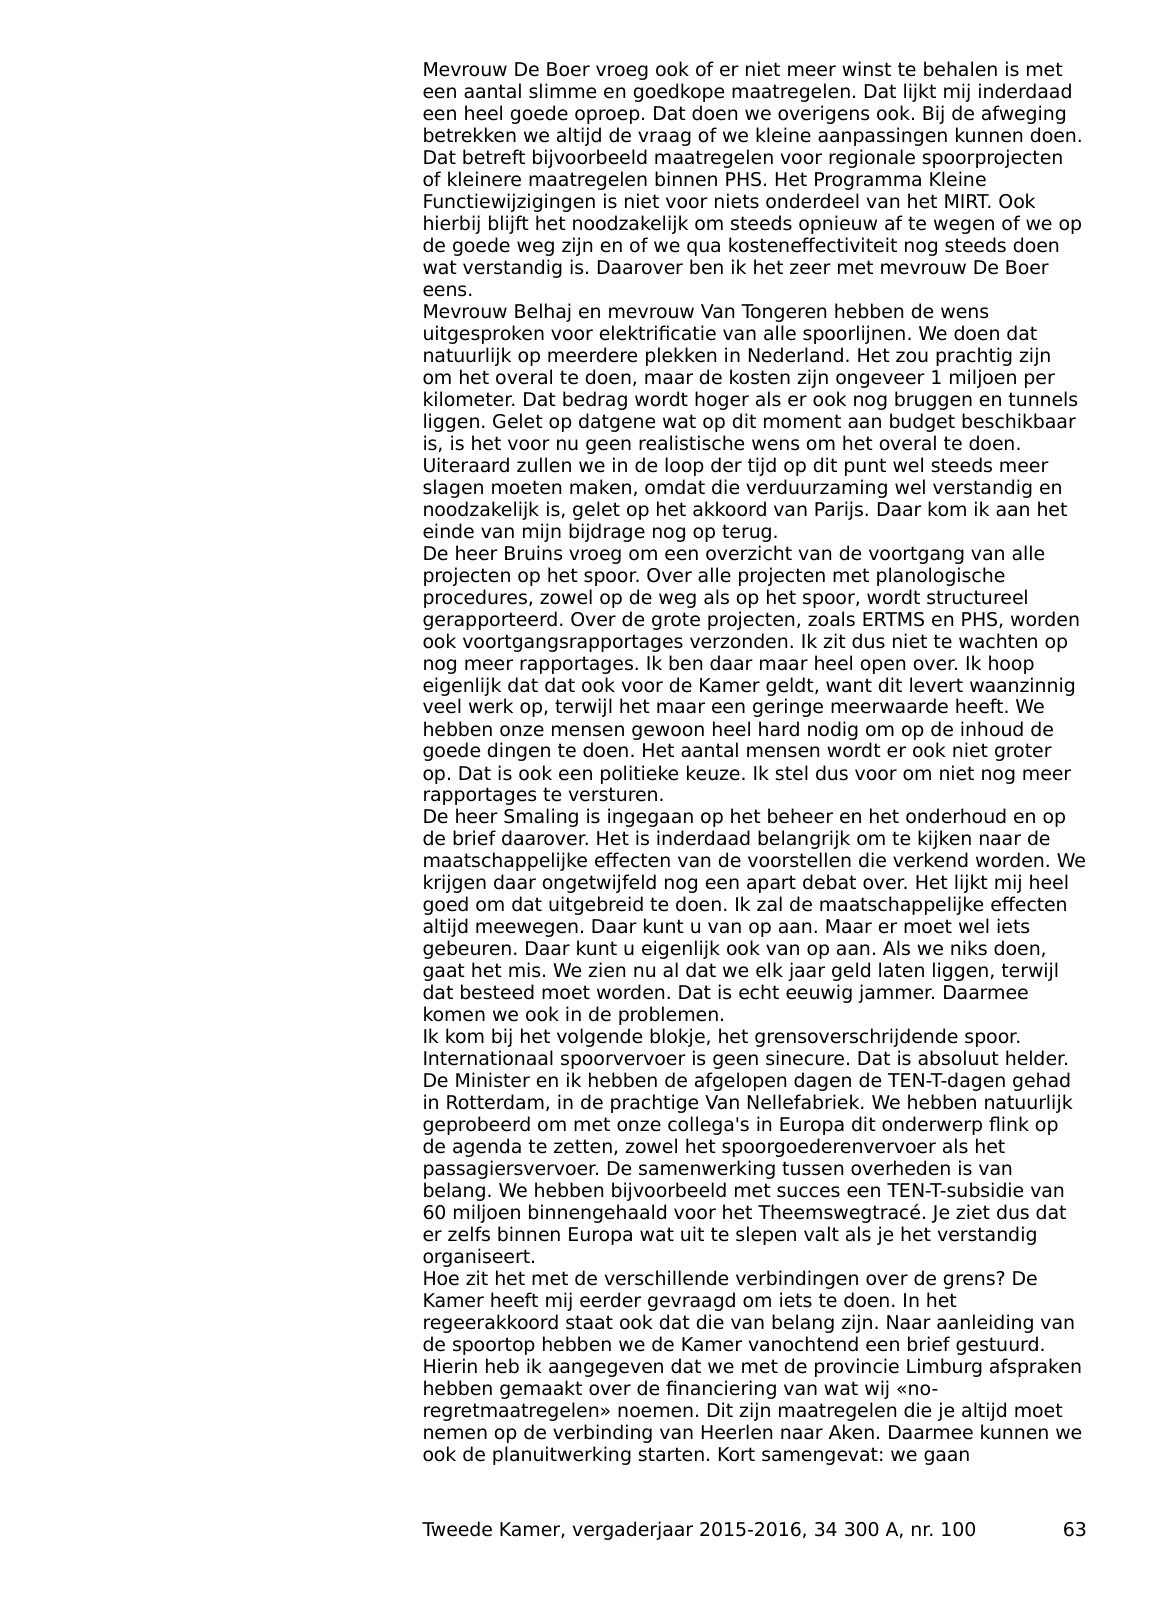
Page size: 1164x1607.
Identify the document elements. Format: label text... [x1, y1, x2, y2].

text De heer Smaling is ingegaan op het beheer en het onderhoud en op de brief daarover. Het is inderdaad belangrijk om te kijken naar de maatschappelijke effecten van de voorstellen die verkend worden. We krijgen daar ongetwijfeld nog een apart debat over. Het lijkt mij heel goed om dat uitgebreid te doen. Ik zal de maatschappelijke effecten altijd meewegen. Daar kunt u van op aan. Maar er moet wel iets gebeuren. Daar kunt u eigenlijk ook van op aan. Als we niks doen, gaat het mis. We zien nu al dat we elk jaar geld laten liggen, terwijl dat besteed moet worden. Dat is echt eeuwig jammer. Daarmee komen we ook in de problemen. [422, 806, 1087, 1026]
text Mevrouw Belhaj en mevrouw Van Tongeren hebben de wens uitgesproken voor elektrificatie van alle spoorlijnen. We doen dat natuurlijk op meerdere plekken in Nederland. Het zou prachtig zijn om het overal te doen, maar de kosten zijn ongeveer 1 miljoen per kilometer. Dat bedrag wordt hoger als er ook nog bruggen en tunnels liggen. Gelet op datgene wat op dit moment aan budget beschikbaar is, is het voor nu geen realistische wens om het overal te doen. Uiteraard zullen we in de loop der tijd op dit punt wel steeds meer slagen moeten maken, omdat die verduurzaming wel verstandig en noodzakelijk is, gelet op het akkoord van Parijs. Daar kom ik aan het einde van mijn bijdrage nog op terug. [422, 301, 1087, 543]
text De heer Bruins vroeg om een overzicht van de voortgang van alle projecten op het spoor. Over alle projecten met planologische procedures, zowel op de weg als op het spoor, wordt structureel gerapporteerd. Over de grote projecten, zoals ERTMS en PHS, worden ook voortgangsrapportages verzonden. Ik zit dus niet te wachten op nog meer rapportages. Ik ben daar maar heel open over. Ik hoop eigenlijk dat dat ook voor de Kamer geldt, want dit levert waanzinnig veel werk op, terwijl het maar een geringe meerwaarde heeft. We hebben onze mensen gewoon heel hard nodig om op de inhoud de goede dingen te doen. Het aantal mensen wordt er ook niet groter op. Dat is ook een politieke keuze. Ik stel dus voor om niet nog meer rapportages te versturen. [422, 543, 1087, 806]
text Ik kom bij het volgende blokje, het grensoverschrijdende spoor. Internationaal spoorvervoer is geen sinecure. Dat is absoluut helder. De Minister en ik hebben de afgelopen dagen de TEN-T-dagen gehad in Rotterdam, in de prachtige Van Nellefabriek. We hebben natuurlijk geprobeerd om met onze collega's in Europa dit onderwerp flink op de agenda te zetten, zowel het spoorgoederenvervoer als het passagiersvervoer. De samenwerking tussen overheden is van belang. We hebben bijvoorbeeld met succes een TEN-T-subsidie van 60 miljoen binnengehaald voor het Theemswegtracé. Je ziet dus dat er zelfs binnen Europa wat uit te slepen valt als je het verstandig organiseert. [422, 1026, 1087, 1268]
text Hoe zit het met de verschillende verbindingen over de grens? De Kamer heeft mij eerder gevraagd om iets te doen. In het regeerakkoord staat ook dat die van belang zijn. Naar aanleiding van de spoortop hebben we de Kamer vanochtend een brief gestuurd. Hierin heb ik aangegeven dat we met de provincie Limburg afspraken hebben gemaakt over de financiering van wat wij «no-regretmaatregelen» noemen. Dit zijn maatregelen die je altijd moet nemen op de verbinding van Heerlen naar Aken. Daarmee kunnen we ook de planuitwerking starten. Kort samengevat: we gaan [422, 1268, 1087, 1466]
text Mevrouw De Boer vroeg ook of er niet meer winst te behalen is met een aantal slimme en goedkope maatregelen. Dat lijkt mij inderdaad een heel goede oproep. Dat doen we overigens ook. Bij de afweging betrekken we altijd de vraag of we kleine aanpassingen kunnen doen. Dat betreft bijvoorbeeld maatregelen voor regionale spoorprojecten of kleinere maatregelen binnen PHS. Het Programma Kleine Functiewijzigingen is niet voor niets onderdeel van het MIRT. Ook hierbij blijft het noodzakelijk om steeds opnieuw af te wegen of we op de goede weg zijn en of we qua kosteneffectiviteit nog steeds doen wat verstandig is. Daarover ben ik het zeer met mevrouw De Boer eens. [422, 59, 1087, 301]
